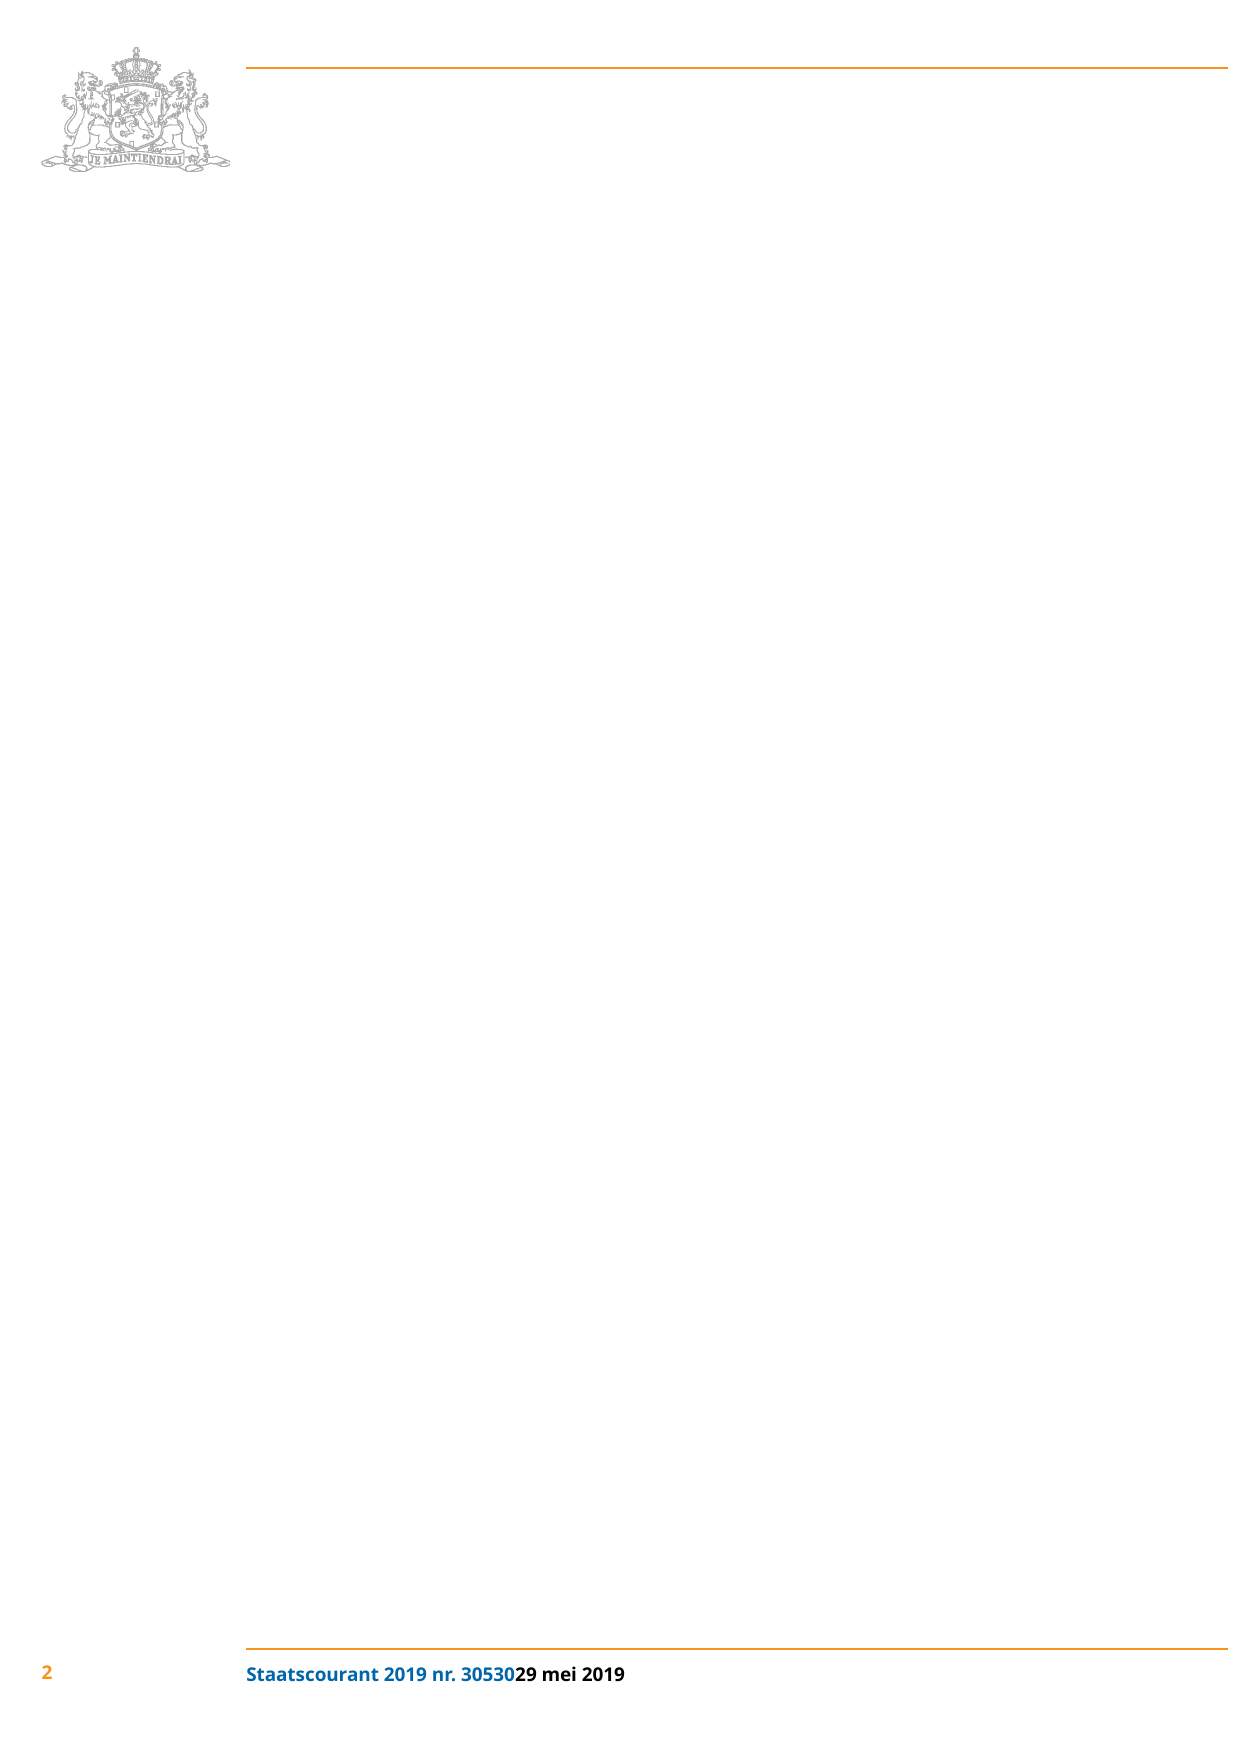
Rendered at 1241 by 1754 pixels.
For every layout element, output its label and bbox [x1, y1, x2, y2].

picture [41, 47, 231, 172]
